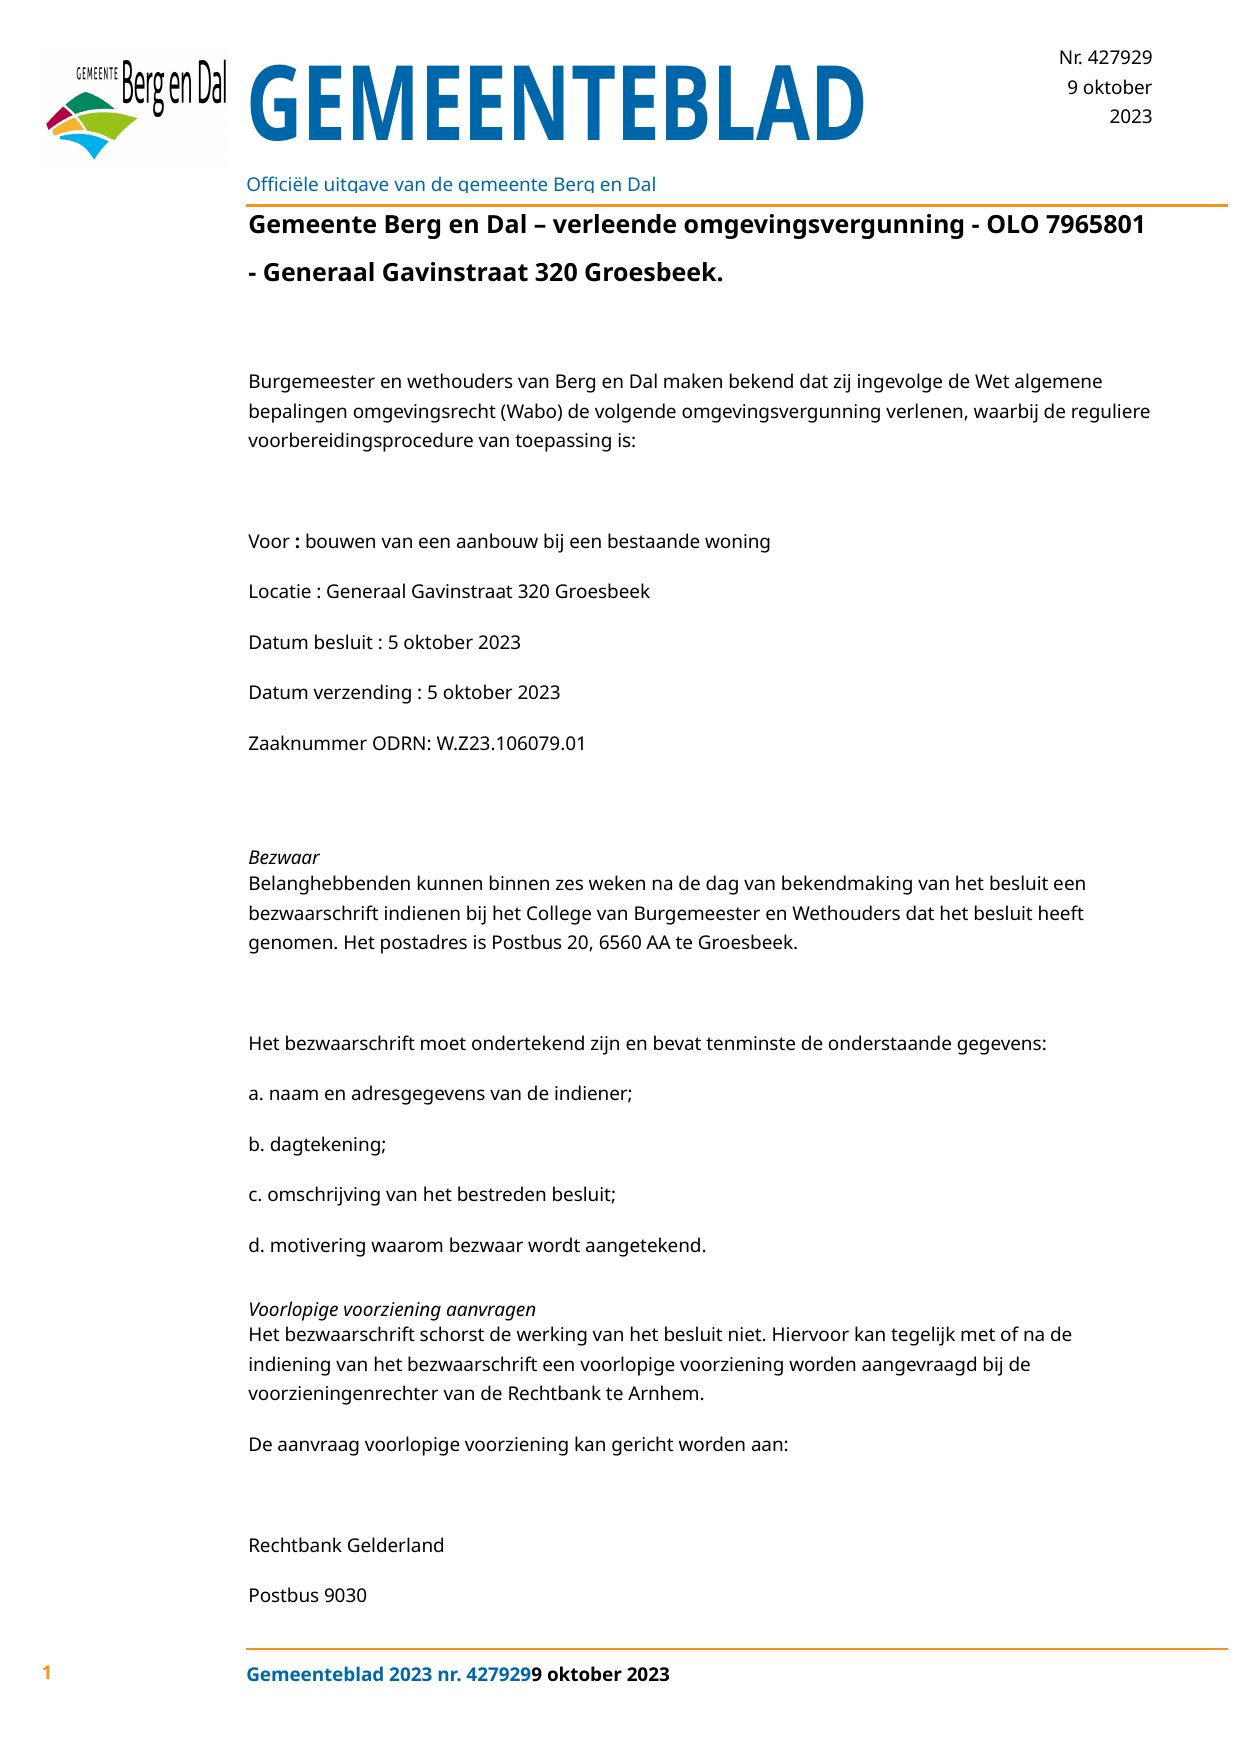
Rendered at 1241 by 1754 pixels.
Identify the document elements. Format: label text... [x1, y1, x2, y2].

text Postbus 9030 [248, 1582, 1152, 1608]
text Het bezwaarschrift schorst de werking van het besluit niet. Hiervoor kan tegelijk met of na de indiening van het bezwaarschrift een voorlopige voorziening worden aangevraagd bij de voorzieningenrechter van de Rechtbank te Arnhem. [248, 1321, 1152, 1406]
text b. dagtekening; [248, 1131, 1152, 1157]
text Datum besluit : 5 oktober 2023 [248, 629, 1152, 655]
text a. naam en adresgegevens van de indiener; [248, 1081, 1152, 1106]
text Het bezwaarschrift moet ondertekend zijn en bevat tenminste de onderstaande gegevens: [248, 1030, 1152, 1056]
text Burgemeester en wethouders van Berg en Dal maken bekend dat zij ingevolge de Wet algemene bepalingen omgevingsrecht (Wabo) de volgende omgevingsvergunning verlenen, waarbij de reguliere voorbereidingsprocedure van toepassing is: [248, 368, 1152, 453]
text Bezwaar [248, 844, 1152, 870]
text De aanvraag voorlopige voorziening kan gericht worden aan: [248, 1431, 1152, 1457]
text d. motivering waarom bezwaar wordt aangetekend. [248, 1232, 1152, 1257]
text Datum verzending : 5 oktober 2023 [248, 679, 1152, 705]
text c. omschrijving van het bestreden besluit; [248, 1181, 1152, 1207]
text Voor : bouwen van een aanbouw bij een bestaande woning [248, 528, 1152, 554]
text Belanghebbenden kunnen binnen zes weken na de dag van bekendmaking van het besluit een bezwaarschrift indienen bij het College van Burgemeester en Wethouders dat het besluit heeft genomen. Het postadres is Postbus 20, 6560 AA te Groesbeek. [248, 870, 1152, 955]
picture [41, 47, 231, 172]
text Locatie : Generaal Gavinstraat 320 Groesbeek [248, 579, 1152, 604]
text Voorlopige voorziening aanvragen [248, 1296, 1152, 1321]
text Gemeente Berg en Dal – verleende omgevingsvergunning - OLO 7965801 - Generaal Gavinstraat 320 Groesbeek. [248, 207, 1152, 288]
text Zaaknummer ODRN: W.Z23.106079.01 [248, 730, 1152, 756]
text Rechtbank Gelderland [248, 1532, 1152, 1558]
